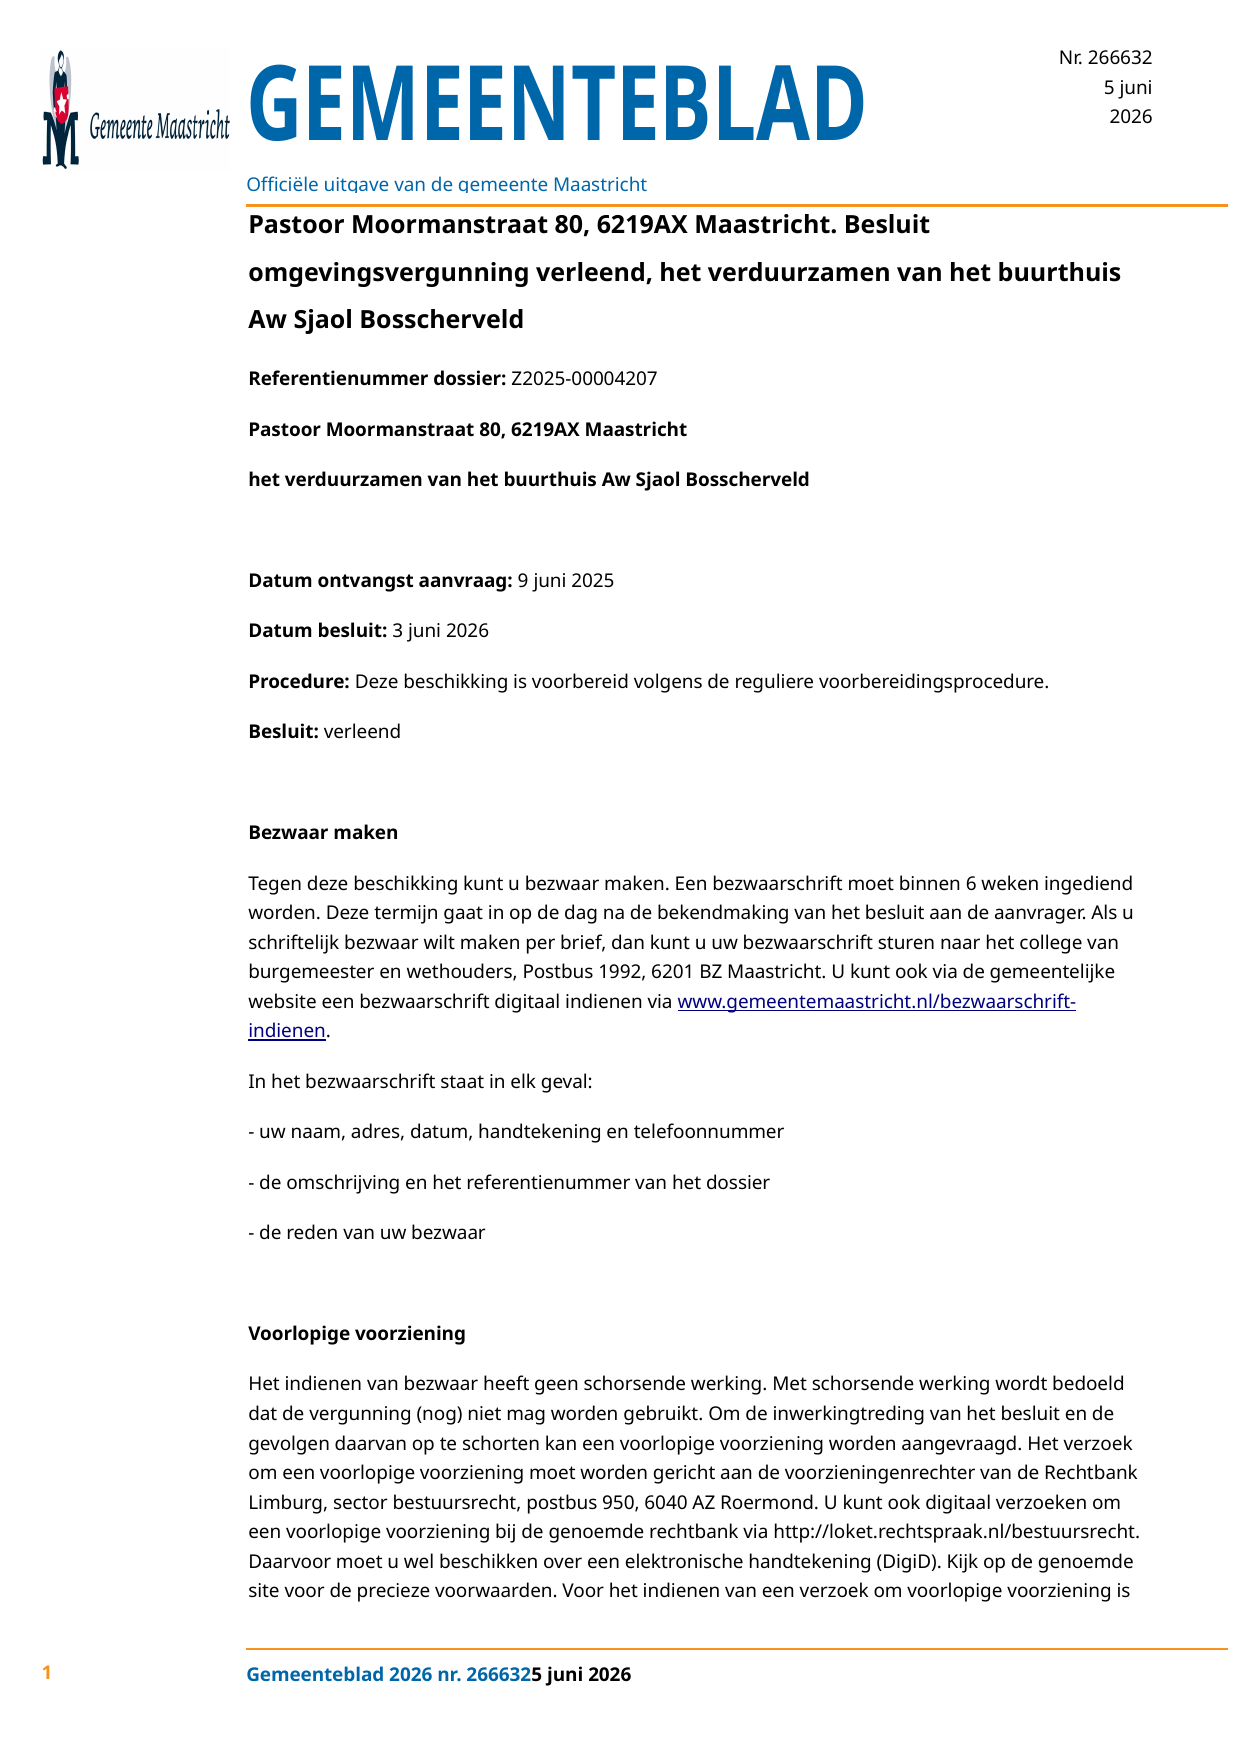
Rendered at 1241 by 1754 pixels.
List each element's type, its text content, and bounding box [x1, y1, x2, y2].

text In het bezwaarschrift staat in elk geval: [248, 1068, 1152, 1094]
text Datum besluit: 3 juni 2026 [248, 618, 1152, 643]
text Het indienen van bezwaar heeft geen schorsende werking. Met schorsende werking wordt bedoeld dat de vergunning (nog) niet mag worden gebruikt. Om de inwerkingtreding van het besluit en de gevolgen daarvan op te schorten kan een voorlopige voorziening worden aangevraagd. Het verzoek om een voorlopige voorziening moet worden gericht aan de voorzieningenrechter van de Rechtbank Limburg, sector bestuursrecht, postbus 950, 6040 AZ Roermond. U kunt ook digitaal verzoeken om een voorlopige voorziening bij de genoemde rechtbank via http://loket.rechtspraak.nl/bestuursrecht. Daarvoor moet u wel beschikken over een elektronische handtekening (DigiD). Kijk op de genoemde site voor de precieze voorwaarden. Voor het indienen van een verzoek om voorlopige voorziening is [248, 1371, 1152, 1603]
text Besluit: verleend [248, 718, 1152, 744]
text Tegen deze beschikking kunt u bezwaar maken. Een bezwaarschrift moet binnen 6 weken ingediend worden. Deze termijn gaat in op de dag na de bekendmaking van het besluit aan de aanvrager. Als u schriftelijk bezwaar wilt maken per brief, dan kunt u uw bezwaarschrift sturen naar het college van burgemeester en wethouders, Postbus 1992, 6201 BZ Maastricht. U kunt ook via de gemeentelijke website een bezwaarschrift digitaal indienen via www.gemeentemaastricht.nl/bezwaarschrift-indienen. [248, 870, 1152, 1043]
text Pastoor Moormanstraat 80, 6219AX Maastricht. Besluit omgevingsvergunning verleend, het verduurzamen van het buurthuis Aw Sjaol Bosscherveld [248, 207, 1152, 336]
text Voorlopige voorziening [248, 1320, 1152, 1346]
text Pastoor Moormanstraat 80, 6219AX Maastricht [248, 416, 1152, 442]
text - uw naam, adres, datum, handtekening en telefoonnummer [248, 1118, 1152, 1144]
text Datum ontvangst aanvraag: 9 juni 2025 [248, 567, 1152, 593]
picture [41, 47, 231, 172]
text Bezwaar maken [248, 819, 1152, 845]
text - de reden van uw bezwaar [248, 1219, 1152, 1245]
text het verduurzamen van het buurthuis Aw Sjaol Bosscherveld [248, 466, 1152, 492]
text Referentienummer dossier: Z2025-00004207 [248, 366, 1152, 391]
text - de omschrijving en het referentienummer van het dossier [248, 1169, 1152, 1194]
text Procedure: Deze beschikking is voorbereid volgens de reguliere voorbereidingsprocedure. [248, 668, 1152, 694]
